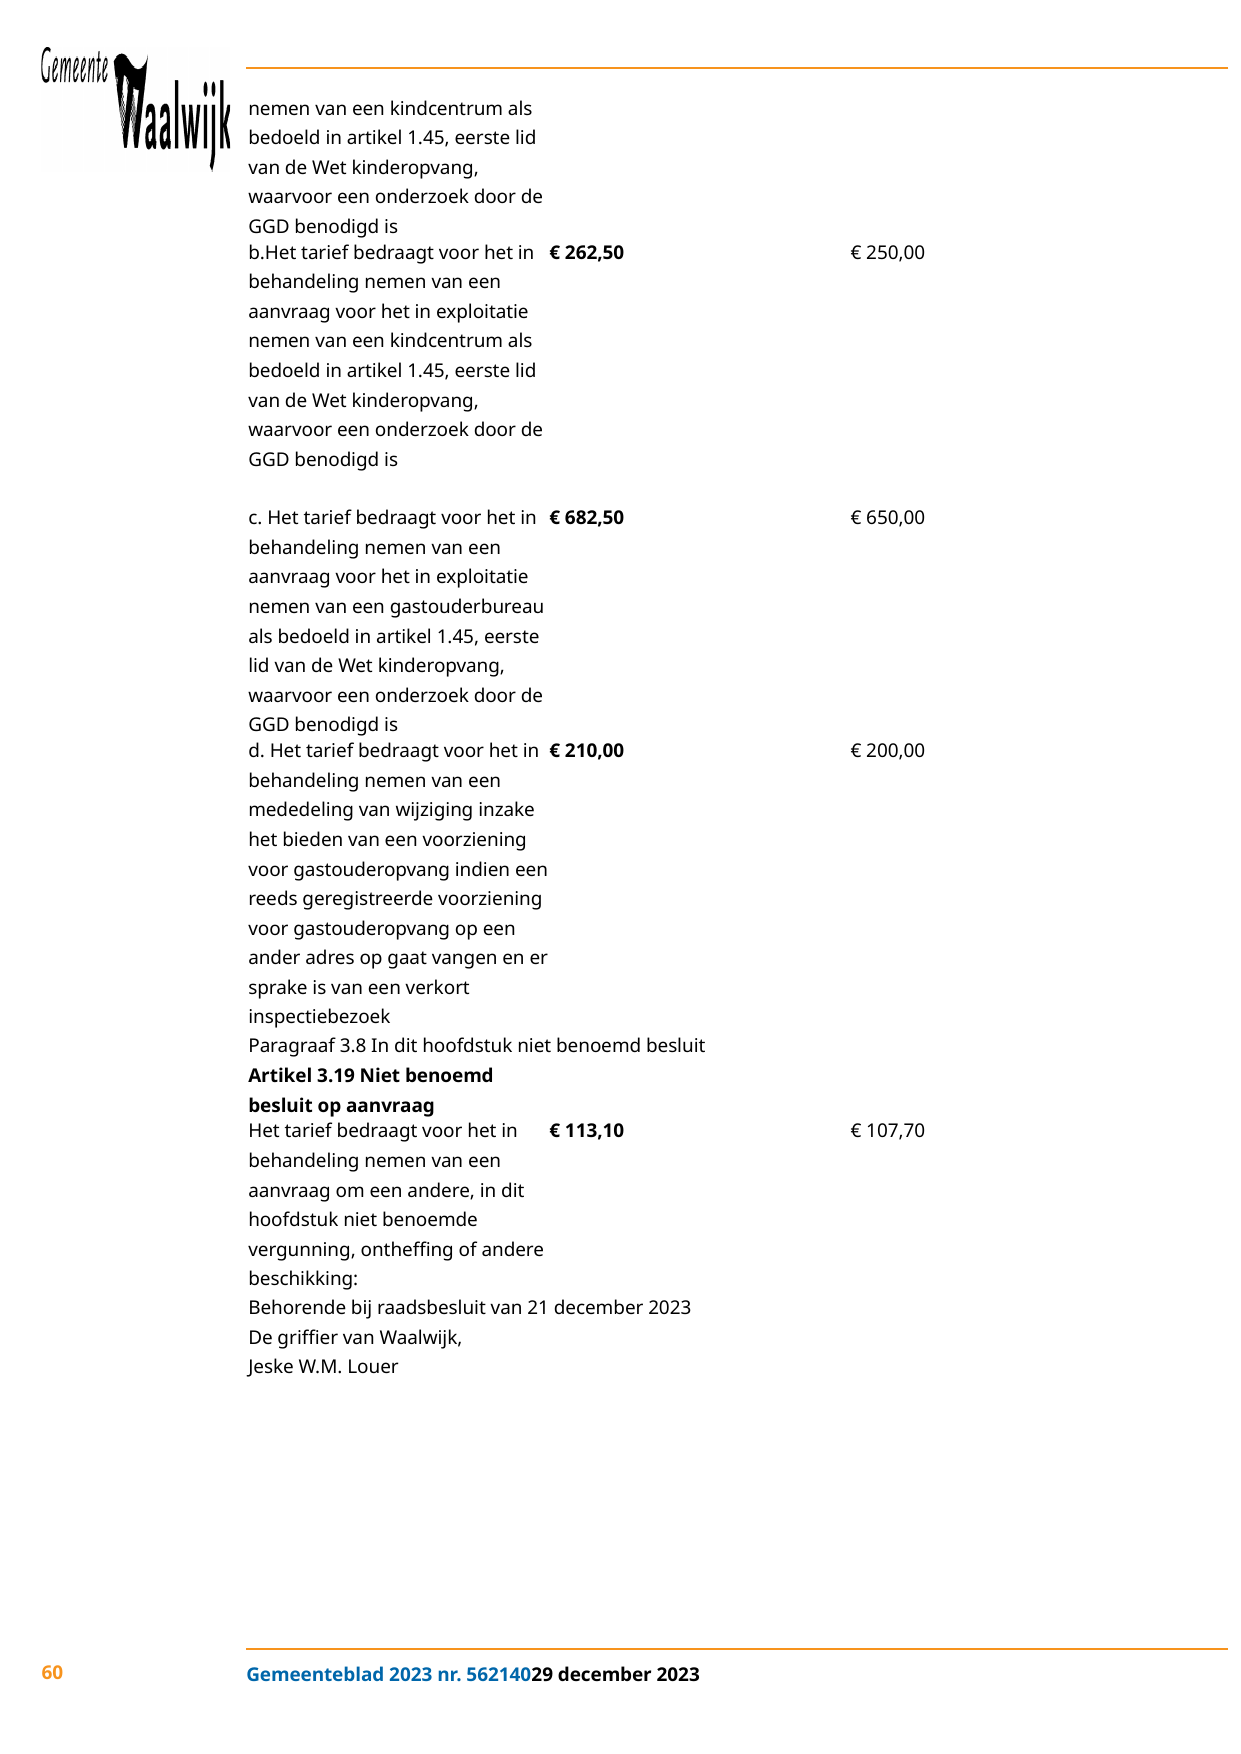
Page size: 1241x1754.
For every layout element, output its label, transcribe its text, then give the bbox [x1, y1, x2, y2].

text Paragraaf 3.8 In dit hoofdstuk niet benoemd besluit [248, 1033, 1152, 1058]
table_cell € 113,10 [549, 1118, 850, 1291]
table_cell d. Het tarief bedraagt voor het in behandeling nemen van een mededeling van wijziging inzake het bieden van een voorziening voor gastouderopvang indien een reeds geregistreerde voorziening voor gastouderopvang op een ander adres op gaat vangen en er sprake is van een verkort inspectiebezoek [248, 738, 549, 1029]
table_header [549, 1062, 850, 1118]
picture [41, 47, 231, 172]
table_cell [850, 95, 1152, 239]
table_cell [549, 95, 850, 239]
table_cell € 250,00 [850, 239, 1152, 472]
table_cell € 107,70 [850, 1118, 1152, 1291]
table_header € 682,50 [549, 505, 850, 737]
table_cell € 262,50 [549, 239, 850, 472]
table_cell € 210,00 [549, 738, 850, 1029]
text Jeske W.M. Louer [248, 1354, 1152, 1379]
table_cell b.Het tarief bedraagt voor het in behandeling nemen van een aanvraag voor het in exploitatie nemen van een kindcentrum als bedoeld in artikel 1.45, eerste lid van de Wet kinderopvang, waarvoor een onderzoek door de GGD benodigd is [248, 239, 549, 472]
table_cell nemen van een kindcentrum als bedoeld in artikel 1.45, eerste lid van de Wet kinderopvang, waarvoor een onderzoek door de GGD benodigd is [248, 95, 549, 239]
table_cell Het tarief bedraagt voor het in behandeling nemen van een aanvraag om een andere, in dit hoofdstuk niet benoemde vergunning, ontheffing of andere beschikking: [248, 1118, 549, 1291]
table_cell € 200,00 [850, 738, 1152, 1029]
table_header c. Het tarief bedraagt voor het in behandeling nemen van een aanvraag voor het in exploitatie nemen van een gastouderbureau als bedoeld in artikel 1.45, eerste lid van de Wet kinderopvang, waarvoor een onderzoek door de GGD benodigd is [248, 505, 549, 737]
table_header € 650,00 [850, 505, 1152, 737]
text Behorende bij raadsbesluit van 21 december 2023 [248, 1294, 1152, 1320]
text De griffier van Waalwijk, [248, 1324, 1152, 1350]
table_header [850, 1062, 1152, 1118]
table_header Artikel 3.19 Niet benoemd besluit op aanvraag [248, 1062, 549, 1118]
